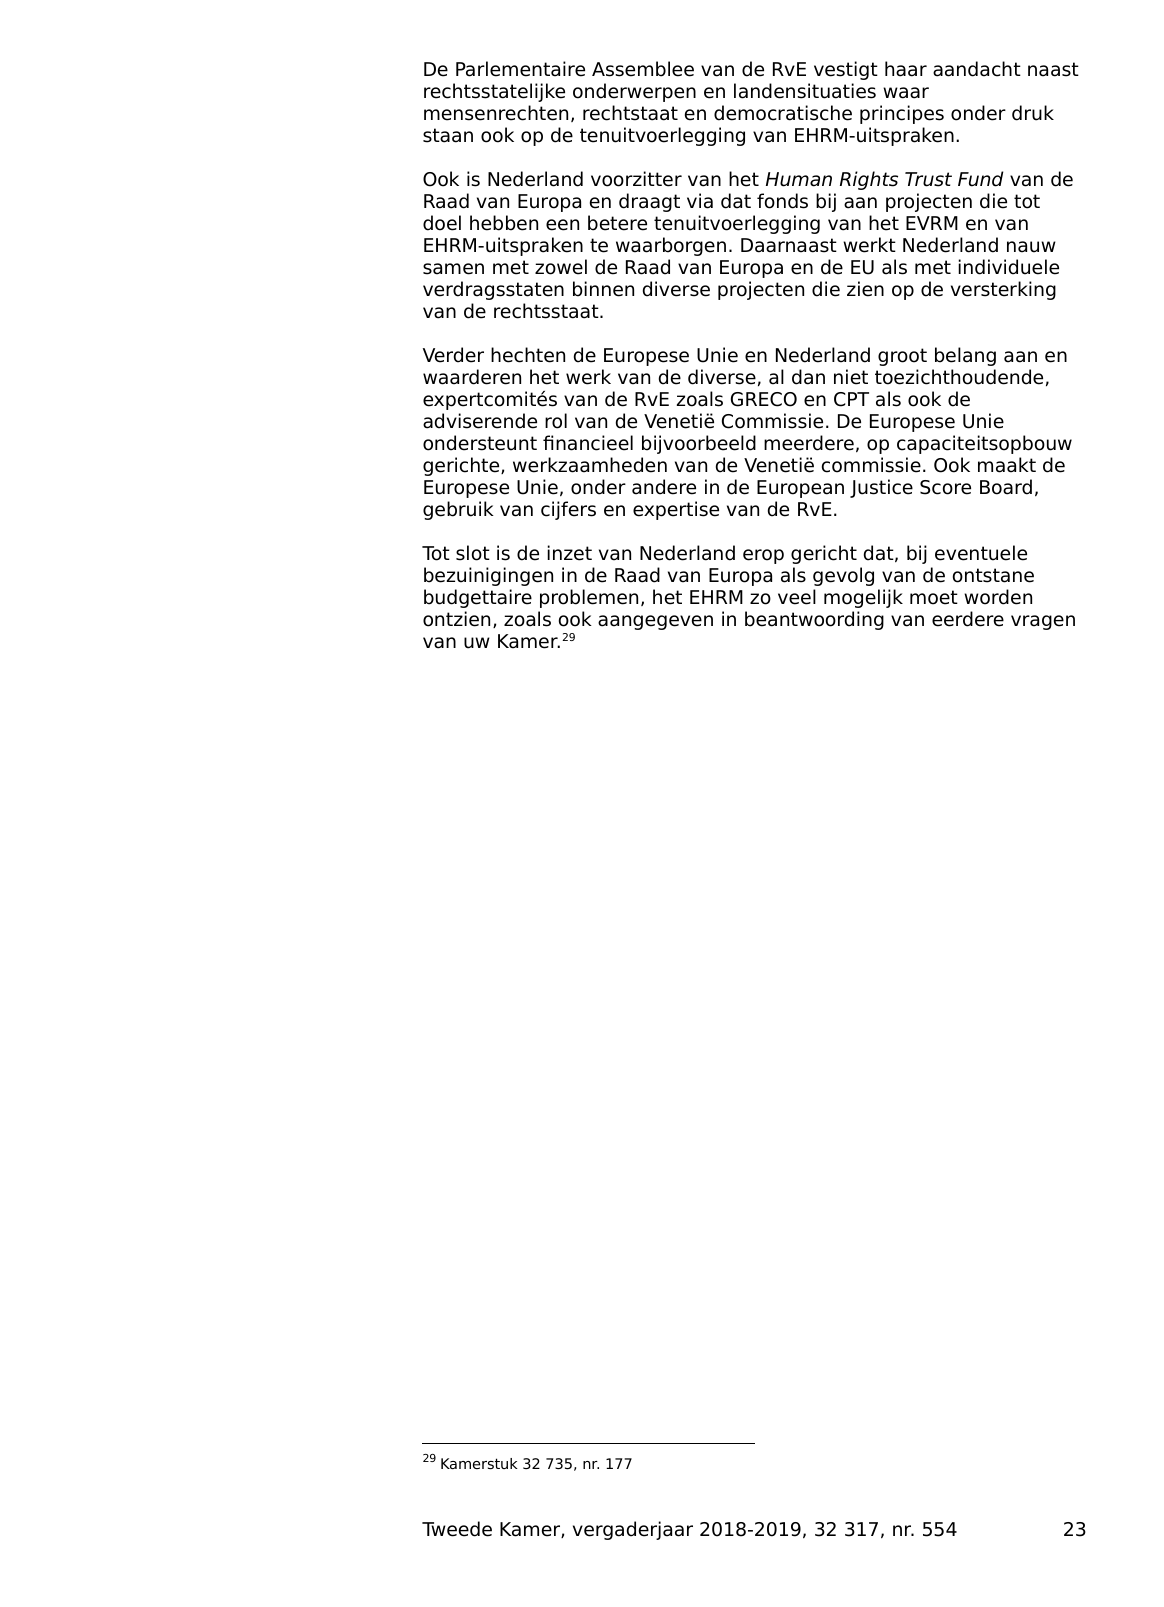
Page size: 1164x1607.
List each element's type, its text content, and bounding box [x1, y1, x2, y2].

text Tot slot is de inzet van Nederland erop gericht dat, bij eventuele bezuinigingen in de Raad van Europa als gevolg van de ontstane budgettaire problemen, het EHRM zo veel mogelijk moet worden ontzien, zoals ook aangegeven in beantwoording van eerdere vragen van uw Kamer. [422, 543, 1087, 653]
text De Parlementaire Assemblee van de RvE vestigt haar aandacht naast rechtsstatelijke onderwerpen en landensituaties waar mensenrechten, rechtstaat en democratische principes onder druk staan ook op de tenuitvoerlegging van EHRM-uitspraken. [422, 59, 1087, 147]
text Verder hechten de Europese Unie en Nederland groot belang aan en waarderen het werk van de diverse, al dan niet toezichthoudende, expertcomités van de RvE zoals GRECO en CPT als ook de adviserende rol van de Venetië Commissie. De Europese Unie ondersteunt financieel bijvoorbeeld meerdere, op capaciteitsopbouw gerichte, werkzaamheden van de Venetië commissie. Ook maakt de Europese Unie, onder andere in de European Justice Score Board, gebruik van cijfers en expertise van de RvE. [422, 345, 1087, 521]
text Ook is Nederland voorzitter van het Human Rights Trust Fund van de Raad van Europa en draagt via dat fonds bij aan projecten die tot doel hebben een betere tenuitvoerlegging van het EVRM en van EHRM-uitspraken te waarborgen. Daarnaast werkt Nederland nauw samen met zowel de Raad van Europa en de EU als met individuele verdragsstaten binnen diverse projecten die zien op de versterking van de rechtsstaat. [422, 169, 1087, 323]
text Kamerstuk 32 735, nr. 177 [422, 1452, 1087, 1474]
